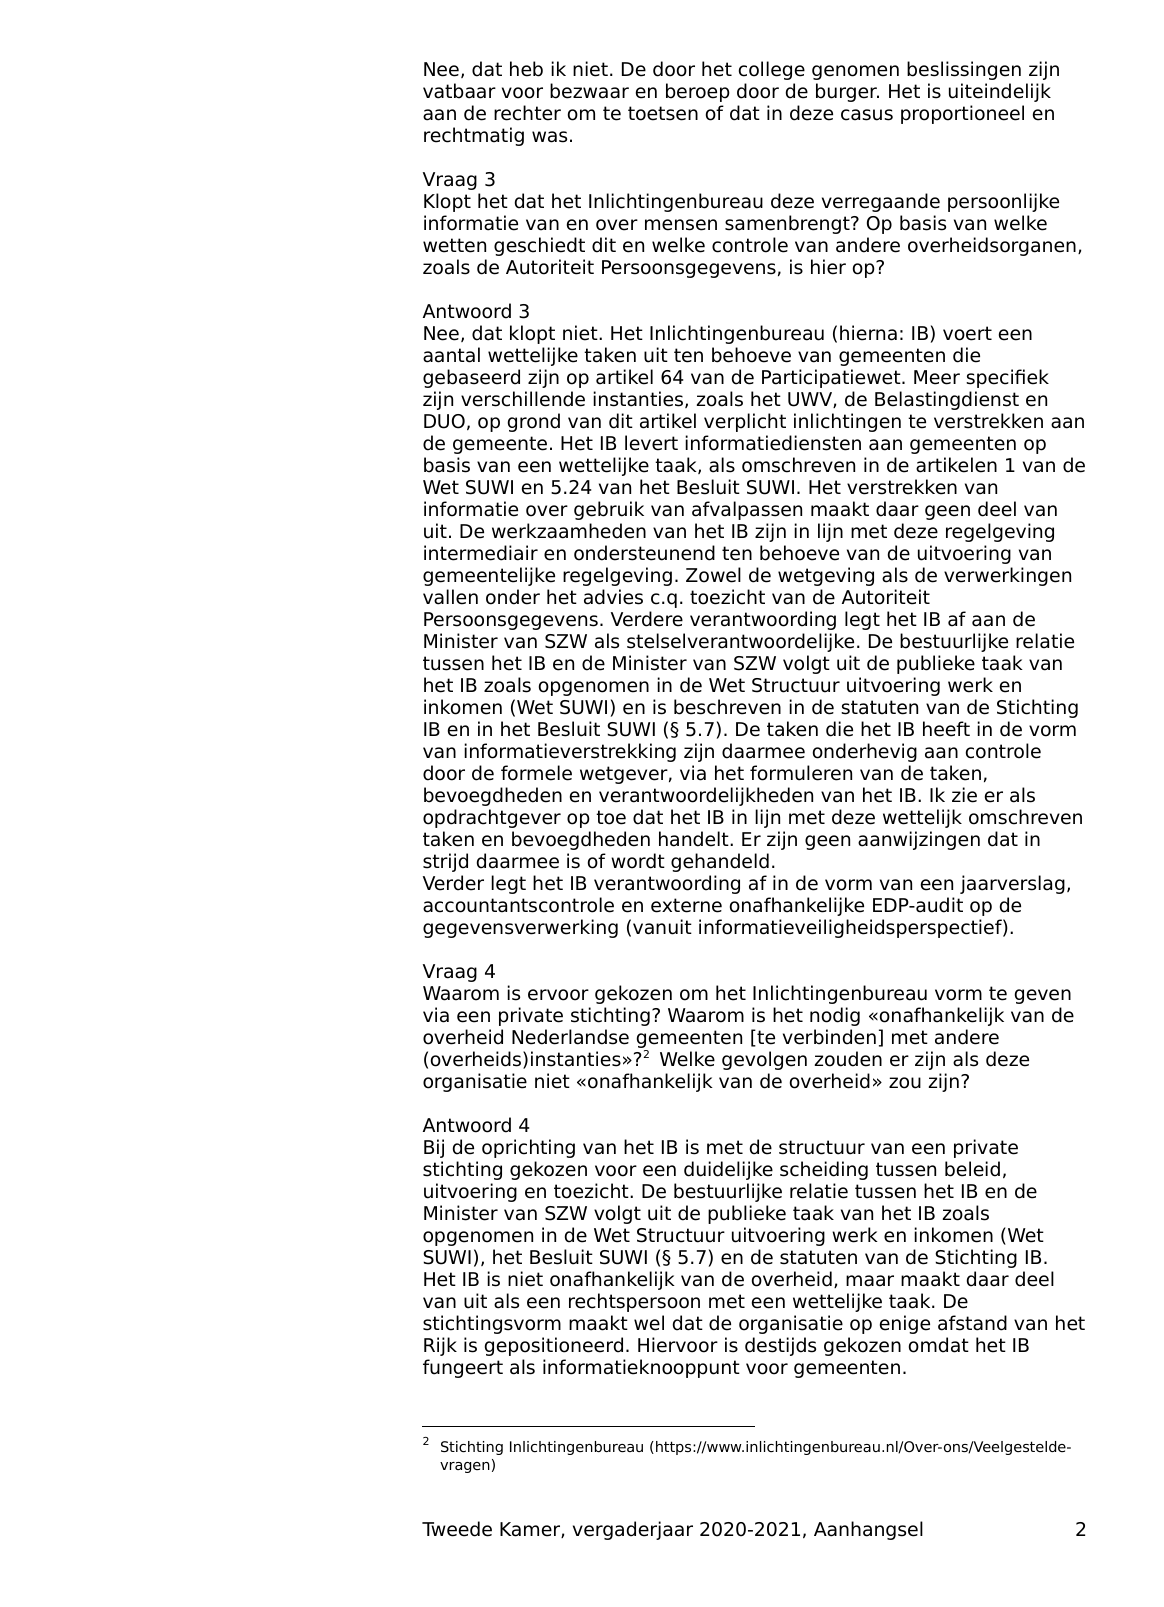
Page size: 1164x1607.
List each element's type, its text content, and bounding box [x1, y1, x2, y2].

text Bij de oprichting van het IB is met de structuur van een private stichting gekozen voor een duidelijke scheiding tussen beleid, uitvoering en toezicht. De bestuurlijke relatie tussen het IB en de Minister van SZW volgt uit de publieke taak van het IB zoals opgenomen in de Wet Structuur uitvoering werk en inkomen (Wet SUWI), het Besluit SUWI (§ 5.7) en de statuten van de Stichting IB. Het IB is niet onafhankelijk van de overheid, maar maakt daar deel van uit als een rechtspersoon met een wettelijke taak. De stichtingsvorm maakt wel dat de organisatie op enige afstand van het Rijk is gepositioneerd. Hiervoor is destijds gekozen omdat het IB fungeert als informatieknooppunt voor gemeenten. [422, 1137, 1087, 1379]
text Waarom is ervoor gekozen om het Inlichtingenbureau vorm te geven via een private stichting? Waarom is het nodig «onafhankelijk van de overheid Nederlandse gemeenten [te verbinden] met andere (overheids)instanties»? Welke gevolgen zouden er zijn als deze organisatie niet «onafhankelijk van de overheid» zou zijn? [422, 983, 1087, 1093]
text Klopt het dat het Inlichtingenbureau deze verregaande persoonlijke informatie van en over mensen samenbrengt? Op basis van welke wetten geschiedt dit en welke controle van andere overheidsorganen, zoals de Autoriteit Persoonsgegevens, is hier op? [422, 191, 1087, 279]
text Nee, dat klopt niet. Het Inlichtingenbureau (hierna: IB) voert een aantal wettelijke taken uit ten behoeve van gemeenten die gebaseerd zijn op artikel 64 van de Participatiewet. Meer specifiek zijn verschillende instanties, zoals het UWV, de Belastingdienst en DUO, op grond van dit artikel verplicht inlichtingen te verstrekken aan de gemeente. Het IB levert informatiediensten aan gemeenten op basis van een wettelijke taak, als omschreven in de artikelen 1 van de Wet SUWI en 5.24 van het Besluit SUWI. Het verstrekken van informatie over gebruik van afvalpassen maakt daar geen deel van uit. De werkzaamheden van het IB zijn in lijn met deze regelgeving intermediair en ondersteunend ten behoeve van de uitvoering van gemeentelijke regelgeving. Zowel de wetgeving als de verwerkingen vallen onder het advies c.q. toezicht van de Autoriteit Persoonsgegevens. Verdere verantwoording legt het IB af aan de Minister van SZW als stelselverantwoordelijke. De bestuurlijke relatie tussen het IB en de Minister van SZW volgt uit de publieke taak van het IB zoals opgenomen in de Wet Structuur uitvoering werk en inkomen (Wet SUWI) en is beschreven in de statuten van de Stichting IB en in het Besluit SUWI (§ 5.7). De taken die het IB heeft in de vorm van informatieverstrekking zijn daarmee onderhevig aan controle door de formele wetgever, via het formuleren van de taken, bevoegdheden en verantwoordelijkheden van het IB. Ik zie er als opdrachtgever op toe dat het IB in lijn met deze wettelijk omschreven taken en bevoegdheden handelt. Er zijn geen aanwijzingen dat in strijd daarmee is of wordt gehandeld. [422, 323, 1087, 873]
text Antwoord 3 [422, 301, 1087, 323]
text Verder legt het IB verantwoording af in de vorm van een jaarverslag, accountantscontrole en externe onafhankelijke EDP-audit op de gegevensverwerking (vanuit informatieveiligheidsperspectief). [422, 873, 1087, 939]
text Stichting Inlichtingenbureau (https://www.inlichtingenbureau.nl/Over-ons/Veelgestelde-vragen) [422, 1435, 1087, 1474]
text Nee, dat heb ik niet. De door het college genomen beslissingen zijn vatbaar voor bezwaar en beroep door de burger. Het is uiteindelijk aan de rechter om te toetsen of dat in deze casus proportioneel en rechtmatig was. [422, 59, 1087, 147]
text Vraag 4 [422, 961, 1087, 983]
text Antwoord 4 [422, 1115, 1087, 1137]
text Vraag 3 [422, 169, 1087, 191]
